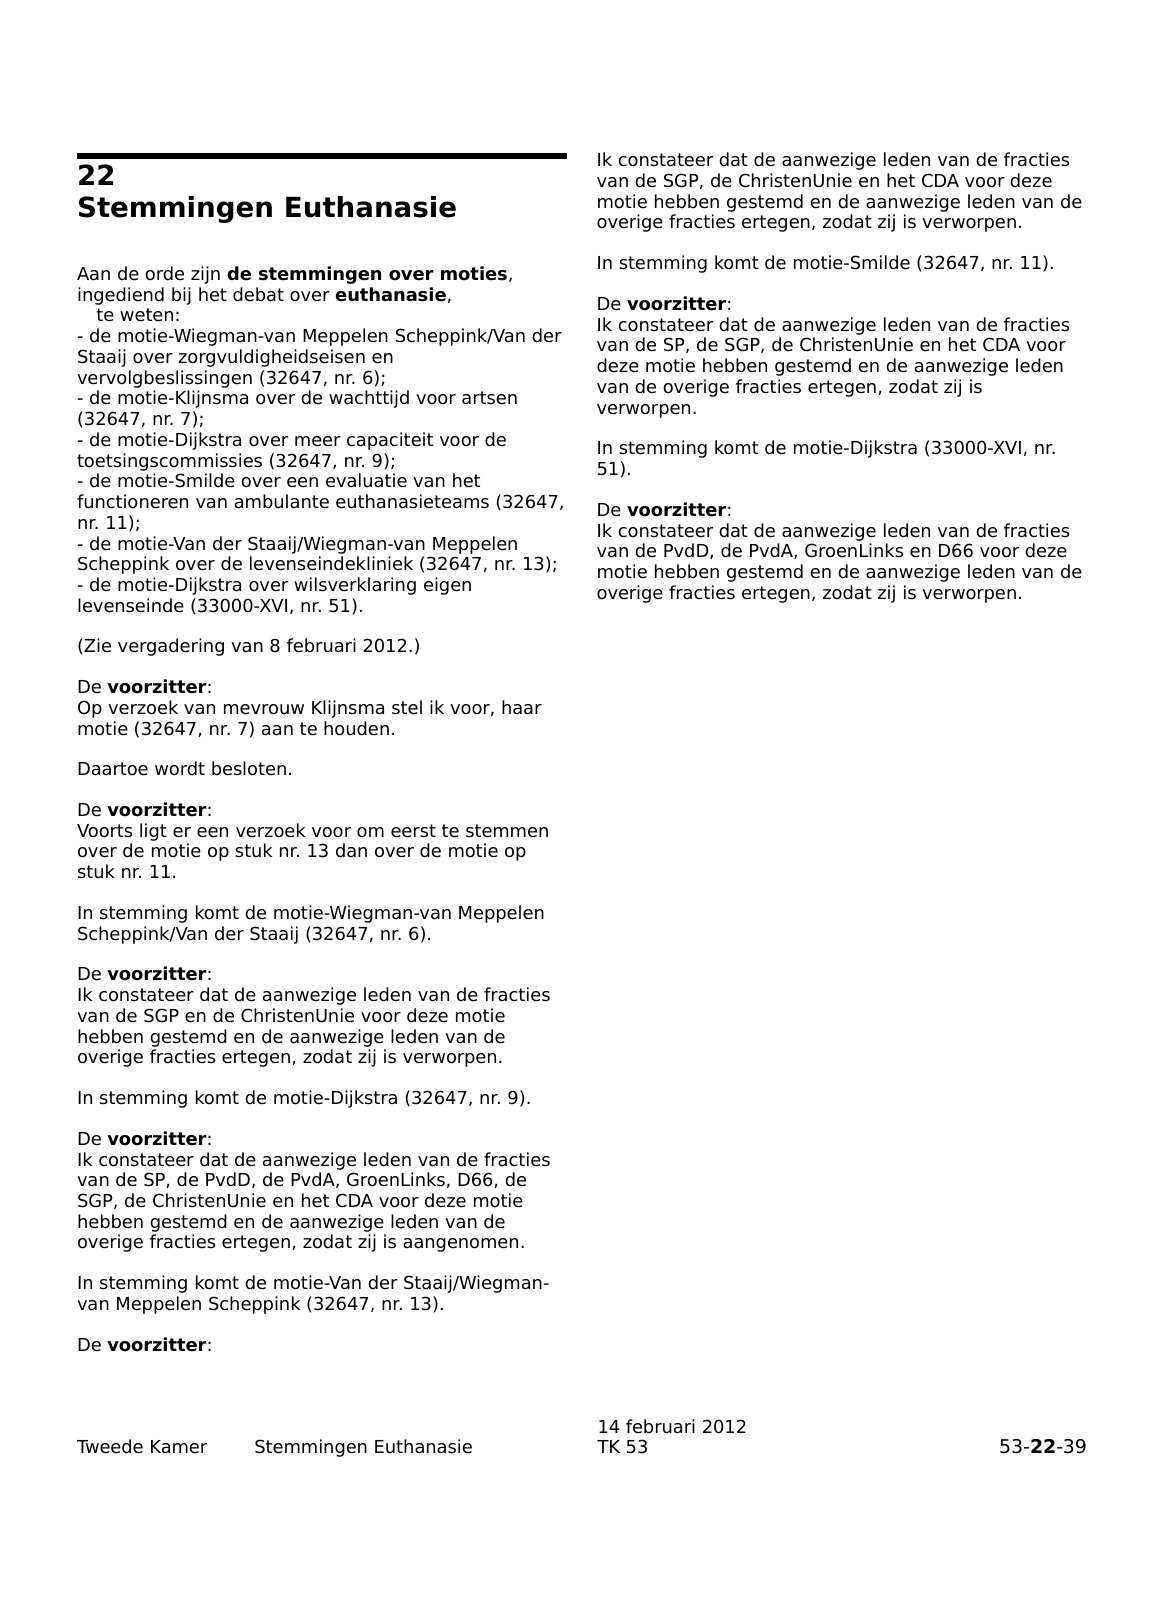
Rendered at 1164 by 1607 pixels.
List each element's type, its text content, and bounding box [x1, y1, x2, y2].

text In stemming komt de motie-Dijkstra (32647, nr. 9). [77, 1088, 567, 1109]
text Ik constateer dat de aanwezige leden van de fracties van de SGP en de ChristenUnie voor deze motie hebben gestemd en de aanwezige leden van de overige fracties ertegen, zodat zij is verworpen. [77, 985, 567, 1068]
text In stemming komt de motie-Smilde (32647, nr. 11). [596, 253, 1087, 274]
text Daartoe wordt besloten. [77, 759, 567, 780]
text Ik constateer dat de aanwezige leden van de fracties van de PvdD, de PvdA, GroenLinks en D66 voor deze motie hebben gestemd en de aanwezige leden van de overige fracties ertegen, zodat zij is verworpen. [596, 520, 1087, 603]
text De voorzitter: [77, 800, 567, 821]
text - de motie-Wiegman-van Meppelen Scheppink/Van der Staaij over zorgvuldigheidseisen en vervolgbeslissingen (32647, nr. 6); [77, 326, 567, 388]
text Ik constateer dat de aanwezige leden van de fracties van de SGP, de ChristenUnie en het CDA voor deze motie hebben gestemd en de aanwezige leden van de overige fracties ertegen, zodat zij is verworpen. [596, 150, 1087, 233]
text Ik constateer dat de aanwezige leden van de fracties van de SP, de SGP, de ChristenUnie en het CDA voor deze motie hebben gestemd en de aanwezige leden van de overige fracties ertegen, zodat zij is verworpen. [596, 314, 1087, 418]
text Voorts ligt er een verzoek voor om eerst te stemmen over de motie op stuk nr. 13 dan over de motie op stuk nr. 11. [77, 821, 567, 883]
text (Zie vergadering van 8 februari 2012.) [77, 636, 567, 657]
text De voorzitter: [77, 964, 567, 985]
text In stemming komt de motie-Wiegman-van Meppelen Scheppink/Van der Staaij (32647, nr. 6). [77, 903, 567, 944]
text De voorzitter: [596, 500, 1087, 520]
text - de motie-Klijnsma over de wachttijd voor artsen (32647, nr. 7); [77, 388, 567, 430]
text Ik constateer dat de aanwezige leden van de fracties van de SP, de PvdD, de PvdA, GroenLinks, D66, de SGP, de ChristenUnie en het CDA voor deze motie hebben gestemd en de aanwezige leden van de overige fracties ertegen, zodat zij is aangenomen. [77, 1149, 567, 1253]
text - de motie-Smilde over een evaluatie van het functioneren van ambulante euthanasieteams (32647, nr. 11); [77, 471, 567, 533]
text Aan de orde zijn de stemmingen over moties, ingediend bij het debat over euthanasie, [77, 264, 567, 305]
text De voorzitter: [77, 677, 567, 698]
text te weten: [77, 305, 567, 326]
text Op verzoek van mevrouw Klijnsma stel ik voor, haar motie (32647, nr. 7) aan te houden. [77, 698, 567, 739]
text - de motie-Van der Staaij/Wiegman-van Meppelen Scheppink over de levenseindekliniek (32647, nr. 13); [77, 533, 567, 575]
text De voorzitter: [77, 1129, 567, 1149]
text In stemming komt de motie-Van der Staaij/Wiegman-van Meppelen Scheppink (32647, nr. 13). [77, 1273, 567, 1314]
title 22 Stemmingen Euthanasie [77, 159, 567, 224]
text - de motie-Dijkstra over meer capaciteit voor de toetsingscommissies (32647, nr. 9); [77, 430, 567, 471]
text In stemming komt de motie-Dijkstra (33000-XVI, nr. 51). [596, 438, 1087, 480]
text De voorzitter: [77, 1334, 567, 1355]
text - de motie-Dijkstra over wilsverklaring eigen levenseinde (33000-XVI, nr. 51). [77, 575, 567, 616]
text De voorzitter: [596, 294, 1087, 314]
